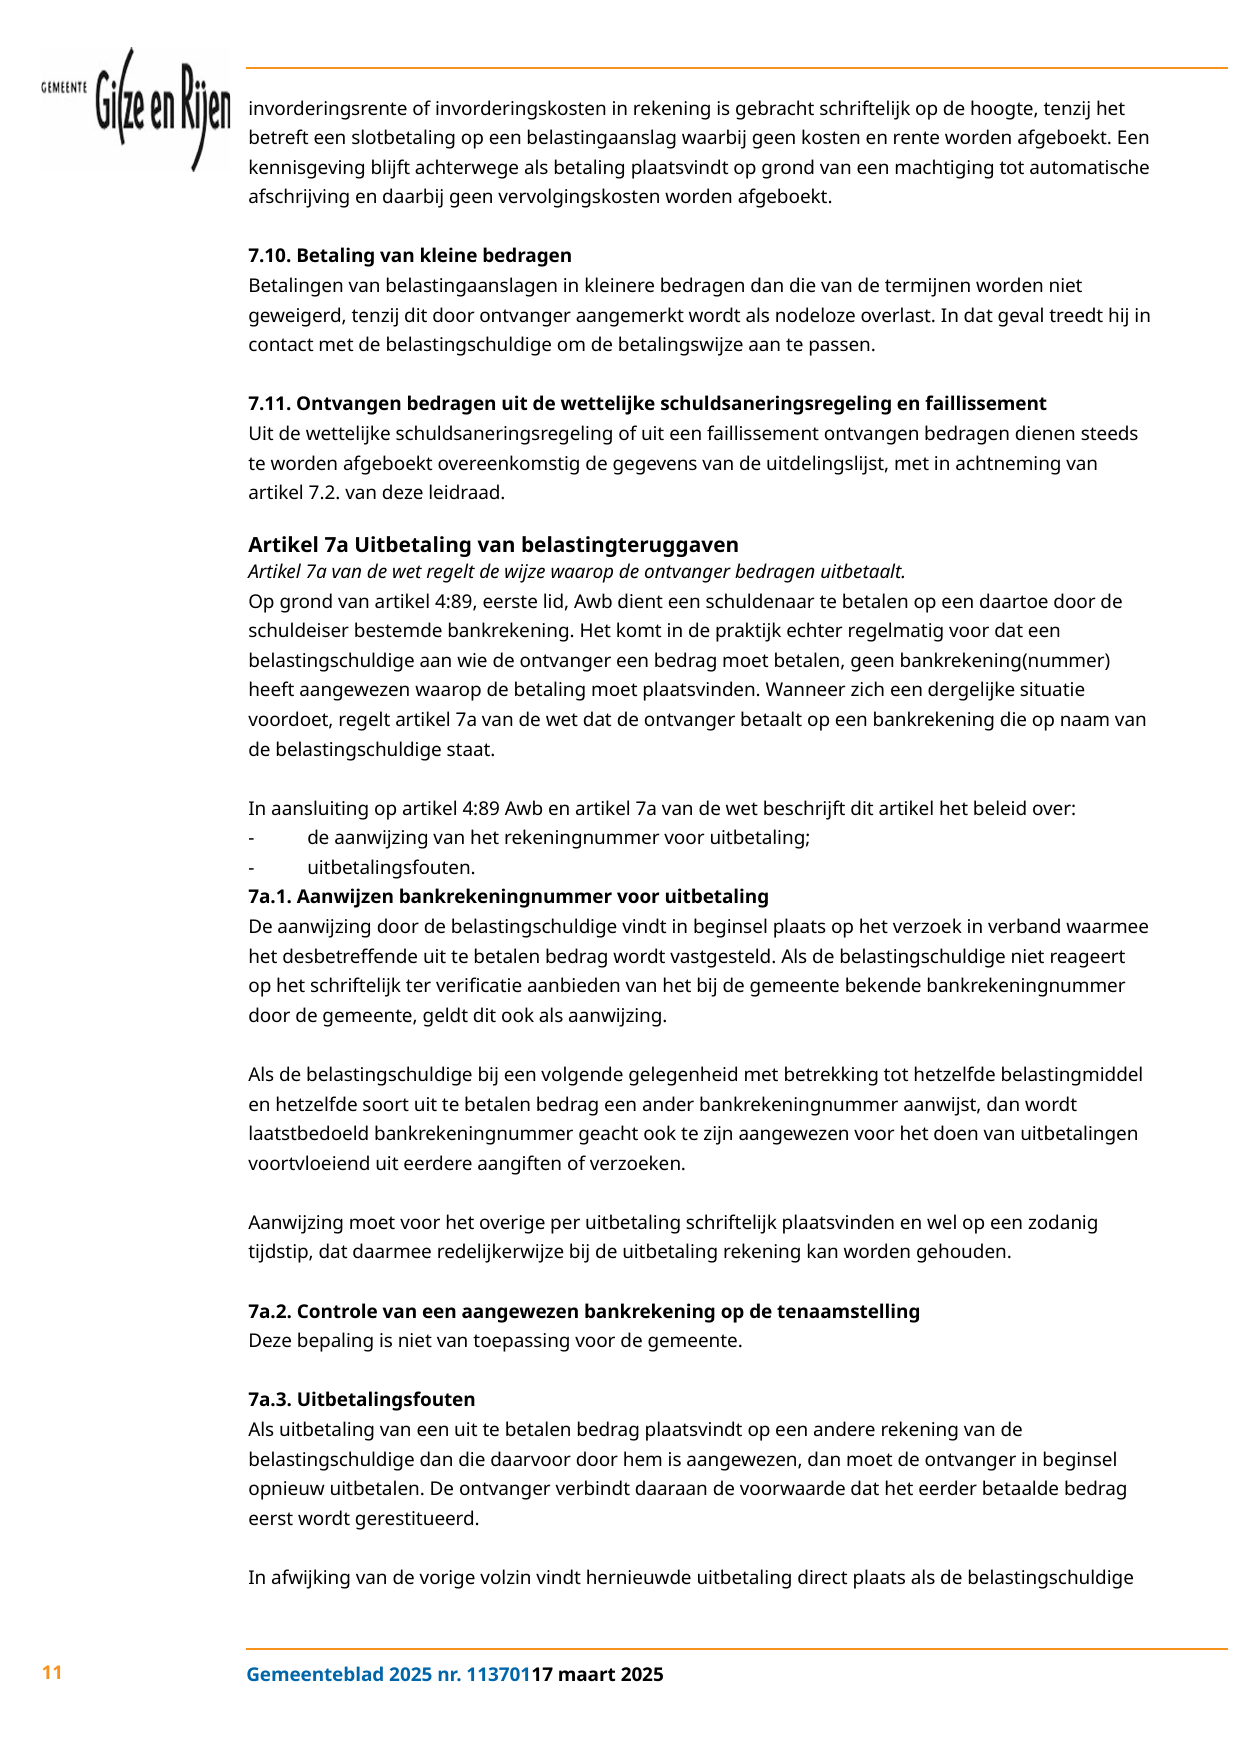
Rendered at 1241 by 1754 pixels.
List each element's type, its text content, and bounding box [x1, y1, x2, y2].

text Als uitbetaling van een uit te betalen bedrag plaatsvindt op een andere rekening van de belastingschuldige dan die daarvoor door hem is aangewezen, dan moet de ontvanger in beginsel opnieuw uitbetalen. De ontvanger verbindt daaraan de voorwaarde dat het eerder betaalde bedrag eerst wordt gerestitueerd. [248, 1416, 1152, 1531]
picture [41, 47, 231, 172]
list uitbetalingsfouten. [248, 854, 1152, 880]
text Betalingen van belastingaanslagen in kleinere bedragen dan die van de termijnen worden niet geweigerd, tenzij dit door ontvanger aangemerkt wordt als nodeloze overlast. In dat geval treedt hij in contact met de belastingschuldige om de betalingswijze aan te passen. [248, 272, 1152, 357]
text Deze bepaling is niet van toepassing voor de gemeente. [248, 1327, 1152, 1353]
text Op grond van artikel 4:89, eerste lid, Awb dient een schuldenaar te betalen op een daartoe door de schuldeiser bestemde bankrekening. Het komt in de praktijk echter regelmatig voor dat een belastingschuldige aan wie de ontvanger een bedrag moet betalen, geen bankrekening(nummer) heeft aangewezen waarop de betaling moet plaatsvinden. Wanneer zich een dergelijke situatie voordoet, regelt artikel 7a van de wet dat de ontvanger betaalt op een bankrekening die op naam van de belastingschuldige staat. [248, 588, 1152, 761]
text 7.10. Betaling van kleine bedragen [248, 243, 1152, 268]
text In afwijking van de vorige volzin vindt hernieuwde uitbetaling direct plaats als de belastingschuldige [248, 1564, 1152, 1590]
text invorderingsrente of invorderingskosten in rekening is gebracht schriftelijk op de hoogte, tenzij het betreft een slotbetaling op een belastingaanslag waarbij geen kosten en rente worden afgeboekt. Een kennisgeving blijft achterwege als betaling plaatsvindt op grond van een machtiging tot automatische afschrijving en daarbij geen vervolgingskosten worden afgeboekt. [248, 95, 1152, 209]
text Als de belastingschuldige bij een volgende gelegenheid met betrekking tot hetzelfde belastingmiddel en hetzelfde soort uit te betalen bedrag een ander bankrekeningnummer aanwijst, dan wordt laatstbedoeld bankrekeningnummer geacht ook te zijn aangewezen voor het doen van uitbetalingen voortvloeiend uit eerdere aangiften of verzoeken. [248, 1061, 1152, 1176]
text In aansluiting op artikel 4:89 Awb en artikel 7a van de wet beschrijft dit artikel het beleid over: [248, 795, 1152, 821]
text Artikel 7a Uitbetaling van belastingteruggaven [248, 530, 1152, 558]
list de aanwijzing van het rekeningnummer voor uitbetaling; [248, 824, 1152, 850]
text Aanwijzing moet voor het overige per uitbetaling schriftelijk plaatsvinden en wel op een zodanig tijdstip, dat daarmee redelijkerwijze bij de uitbetaling rekening kan worden gehouden. [248, 1209, 1152, 1264]
text 7a.2. Controle van een aangewezen bankrekening op de tenaamstelling [248, 1298, 1152, 1323]
text Artikel 7a van de wet regelt de wijze waarop de ontvanger bedragen uitbetaalt. [248, 558, 1152, 584]
text 7a.1. Aanwijzen bankrekeningnummer voor uitbetaling [248, 884, 1152, 909]
text 7.11. Ontvangen bedragen uit de wettelijke schuldsaneringsregeling en faillissement [248, 391, 1152, 416]
text De aanwijzing door de belastingschuldige vindt in beginsel plaats op het verzoek in verband waarmee het desbetreffende uit te betalen bedrag wordt vastgesteld. Als de belastingschuldige niet reageert op het schriftelijk ter verificatie aanbieden van het bij de gemeente bekende bankrekeningnummer door de gemeente, geldt dit ook als aanwijzing. [248, 913, 1152, 1028]
text 7a.3. Uitbetalingsfouten [248, 1387, 1152, 1412]
text Uit de wettelijke schuldsaneringsregeling of uit een faillissement ontvangen bedragen dienen steeds te worden afgeboekt overeenkomstig de gegevens van de uitdelingslijst, met in achtneming van artikel 7.2. van deze leidraad. [248, 420, 1152, 505]
